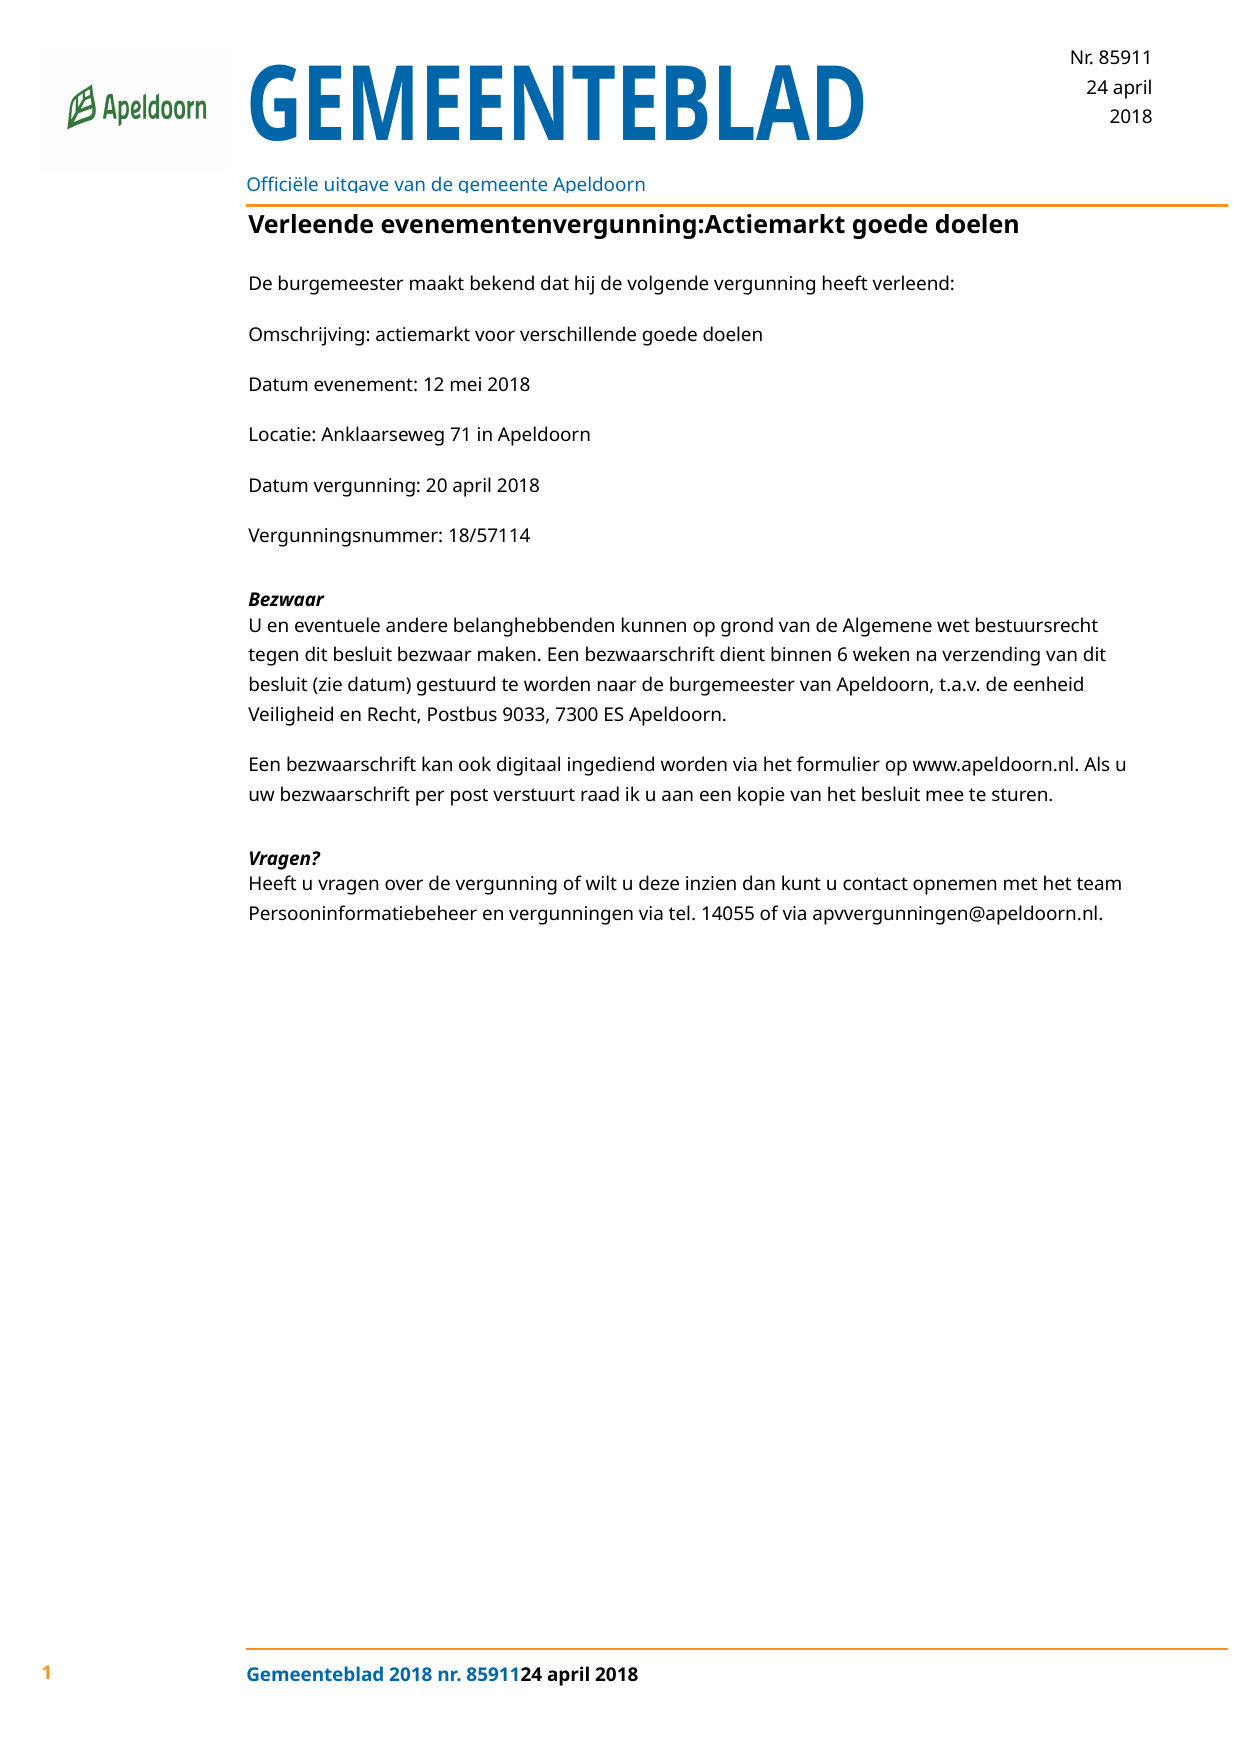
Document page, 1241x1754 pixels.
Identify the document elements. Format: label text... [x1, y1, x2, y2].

text Vergunningsnummer: 18/57114 [248, 522, 1152, 548]
text Omschrijving: actiemarkt voor verschillende goede doelen [248, 321, 1152, 346]
text Verleende evenementenvergunning:Actiemarkt goede doelen [248, 207, 1152, 241]
text De burgemeester maakt bekend dat hij de volgende vergunning heeft verleend: [248, 270, 1152, 296]
text U en eventuele andere belanghebbenden kunnen op grond van de Algemene wet bestuursrecht tegen dit besluit bezwaar maken. Een bezwaarschrift dient binnen 6 weken na verzending van dit besluit (zie datum) gestuurd te worden naar de burgemeester van Apeldoorn, t.a.v. de eenheid Veiligheid en Recht, Postbus 9033, 7300 ES Apeldoorn. [248, 612, 1152, 727]
text Datum vergunning: 20 april 2018 [248, 472, 1152, 498]
text Bezwaar [248, 586, 1152, 612]
picture [41, 47, 231, 172]
text Een bezwaarschrift kan ook digitaal ingediend worden via het formulier op www.apeldoorn.nl. Als u uw bezwaarschrift per post verstuurt raad ik u aan een kopie van het besluit mee te sturen. [248, 751, 1152, 807]
text Datum evenement: 12 mei 2018 [248, 371, 1152, 397]
text Vragen? [248, 845, 1152, 871]
text Heeft u vragen over de vergunning of wilt u deze inzien dan kunt u contact opnemen met het team Persooninformatiebeheer en vergunningen via tel. 14055 of via apvvergunningen@apeldoorn.nl. [248, 871, 1152, 926]
text Locatie: Anklaarseweg 71 in Apeldoorn [248, 422, 1152, 447]
